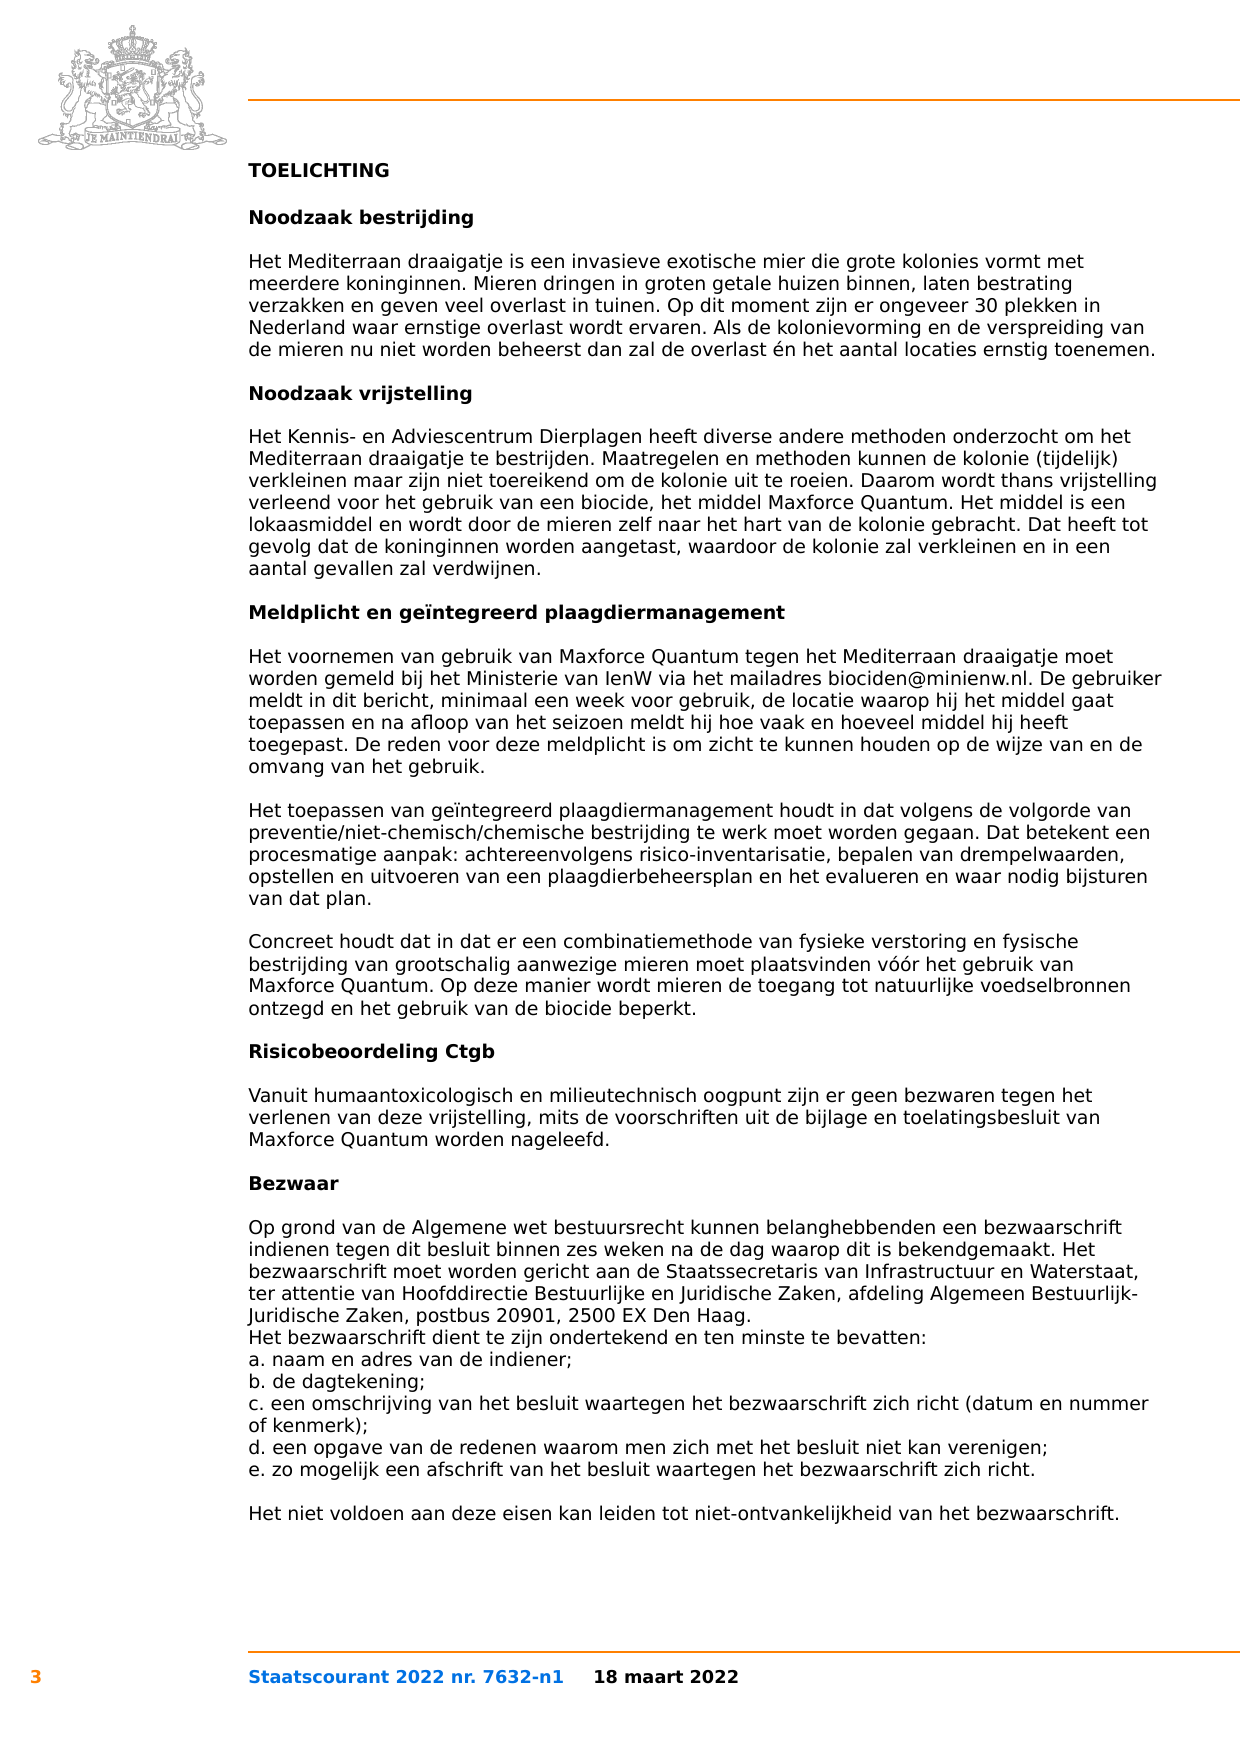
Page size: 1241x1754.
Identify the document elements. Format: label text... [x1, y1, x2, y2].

text Het niet voldoen aan deze eisen kan leiden tot niet-ontvankelijkheid van het bezwaarschrift. [248, 1502, 1163, 1524]
text Het Kennis- en Adviescentrum Dierplagen heeft diverse andere methoden onderzocht om het Mediterraan draaigatje te bestrijden. Maatregelen en methoden kunnen de kolonie (tijdelijk) verkleinen maar zijn niet toereikend om de kolonie uit te roeien. Daarom wordt thans vrijstelling verleend voor het gebruik van een biocide, het middel Maxforce Quantum. Het middel is een lokaasmiddel en wordt door de mieren zelf naar het hart van de kolonie gebracht. Dat heeft tot gevolg dat de koninginnen worden aangetast, waardoor de kolonie zal verkleinen en in een aantal gevallen zal verdwijnen. [248, 426, 1163, 580]
text Het toepassen van geïntegreerd plaagdiermanagement houdt in dat volgens de volgorde van preventie/niet-chemisch/chemische bestrijding te werk moet worden gegaan. Dat betekent een procesmatige aanpak: achtereenvolgens risico-inventarisatie, bepalen van drempelwaarden, opstellen en uitvoeren van een plaagdierbeheersplan en het evalueren en waar nodig bijsturen van dat plan. [248, 800, 1163, 909]
text d. een opgave van de redenen waarom men zich met het besluit niet kan verenigen; [248, 1437, 1163, 1458]
subtitle Bezwaar [248, 1173, 1163, 1195]
subtitle Risicobeoordeling Ctgb [248, 1041, 1163, 1063]
text c. een omschrijving van het besluit waartegen het bezwaarschrift zich richt (datum en nummer of kenmerk); [248, 1393, 1163, 1437]
picture [38, 25, 227, 150]
text b. de dagtekening; [248, 1371, 1163, 1393]
text Concreet houdt dat in dat er een combinatiemethode van fysieke verstoring en fysische bestrijding van grootschalig aanwezige mieren moet plaatsvinden vóór het gebruik van Maxforce Quantum. Op deze manier wordt mieren de toegang tot natuurlijke voedselbronnen ontzegd en het gebruik van de biocide beperkt. [248, 931, 1163, 1019]
text Het voornemen van gebruik van Maxforce Quantum tegen het Mediterraan draaigatje moet worden gemeld bij het Ministerie van IenW via het mailadres biociden@minienw.nl. De gebruiker meldt in dit bericht, minimaal een week voor gebruik, de locatie waarop hij het middel gaat toepassen en na afloop van het seizoen meldt hij hoe vaak en hoeveel middel hij heeft toegepast. De reden voor deze meldplicht is om zicht te kunnen houden op de wijze van en de omvang van het gebruik. [248, 646, 1163, 778]
text Het bezwaarschrift dient te zijn ondertekend en ten minste te bevatten: [248, 1327, 1163, 1349]
subtitle Meldplicht en geïntegreerd plaagdiermanagement [248, 602, 1163, 624]
subtitle TOELICHTING [248, 160, 1163, 182]
text Op grond van de Algemene wet bestuursrecht kunnen belanghebbenden een bezwaarschrift indienen tegen dit besluit binnen zes weken na de dag waarop dit is bekendgemaakt. Het bezwaarschrift moet worden gericht aan de Staatssecretaris van Infrastructuur en Waterstaat, ter attentie van Hoofddirectie Bestuurlijke en Juridische Zaken, afdeling Algemeen Bestuurlijk-Juridische Zaken, postbus 20901, 2500 EX Den Haag. [248, 1217, 1163, 1327]
text Vanuit humaantoxicologisch en milieutechnisch oogpunt zijn er geen bezwaren tegen het verlenen van deze vrijstelling, mits de voorschriften uit de bijlage en toelatingsbesluit van Maxforce Quantum worden nageleefd. [248, 1085, 1163, 1151]
text a. naam en adres van de indiener; [248, 1349, 1163, 1371]
text Het Mediterraan draaigatje is een invasieve exotische mier die grote kolonies vormt met meerdere koninginnen. Mieren dringen in groten getale huizen binnen, laten bestrating verzakken en geven veel overlast in tuinen. Op dit moment zijn er ongeveer 30 plekken in Nederland waar ernstige overlast wordt ervaren. Als de kolonievorming en de verspreiding van de mieren nu niet worden beheerst dan zal de overlast én het aantal locaties ernstig toenemen. [248, 251, 1163, 361]
subtitle Noodzaak bestrijding [248, 207, 1163, 229]
text e. zo mogelijk een afschrift van het besluit waartegen het bezwaarschrift zich richt. [248, 1458, 1163, 1481]
subtitle Noodzaak vrijstelling [248, 382, 1163, 404]
